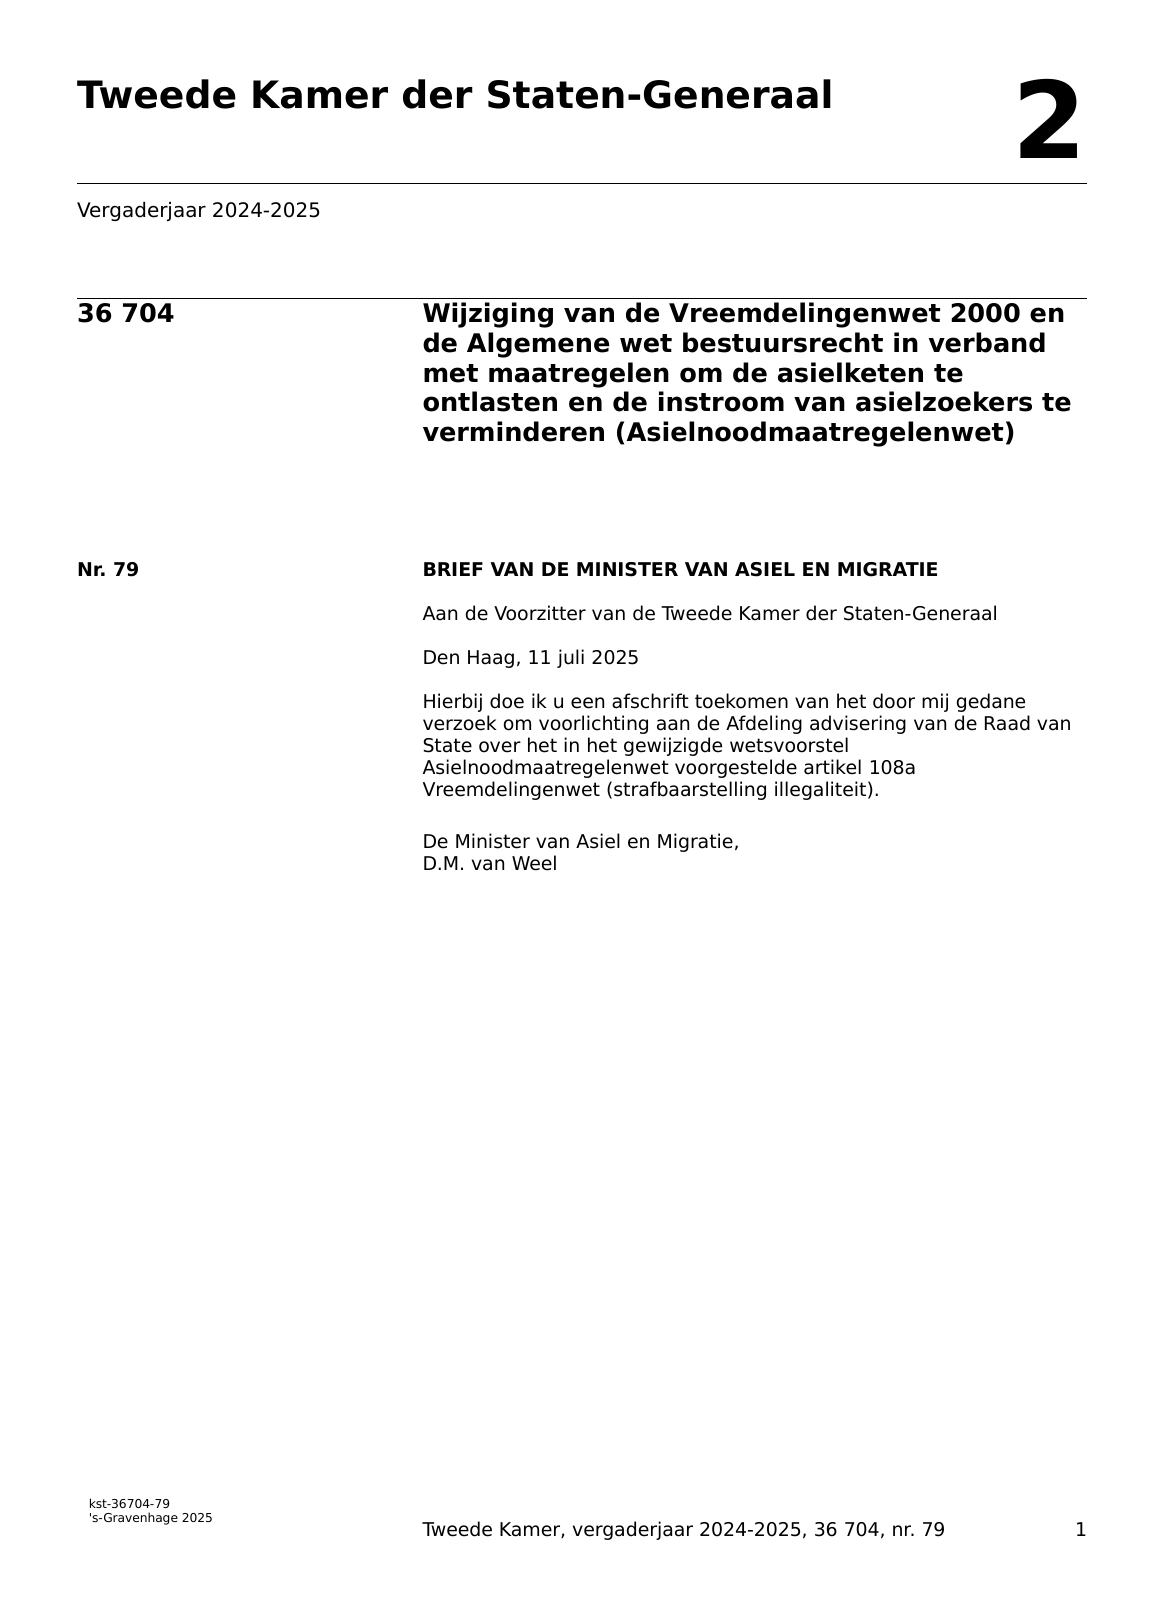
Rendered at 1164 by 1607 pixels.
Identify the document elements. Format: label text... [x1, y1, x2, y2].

text kst-36704-79 [88, 1497, 323, 1511]
text 's-Gravenhage 2025 [88, 1511, 323, 1525]
text Aan de Voorzitter van de Tweede Kamer der Staten-Generaal [422, 603, 1087, 624]
text Den Haag, 11 juli 2025 [422, 647, 1087, 669]
table_header 2 [886, 59, 1087, 183]
text Hierbij doe ik u een afschrift toekomen van het door mij gedane verzoek om voorlichting aan de Afdeling advisering van de Raad van State over het in het gewijzigde wetsvoorstel Asielnoodmaatregelenwet voorgestelde artikel 108a Vreemdelingenwet (strafbaarstelling illegaliteit). [422, 691, 1087, 801]
text De Minister van Asiel en Migratie, D.M. van Weel [422, 831, 1087, 875]
table_cell Vergaderjaar 2024-2025 [77, 184, 1087, 298]
subtitle Nr. 79 BRIEF VAN DE MINISTER VAN ASIEL EN MIGRATIE [77, 558, 1087, 580]
subtitle 36 704 Wijziging van de Vreemdelingenwet 2000 en de Algemene wet bestuursrecht in verband met maatregelen om de asielketen te ontlasten en de instroom van asielzoekers te verminderen (Asielnoodmaatregelenwet) [77, 299, 1087, 447]
table_header Tweede Kamer der Staten-Generaal [77, 59, 886, 183]
